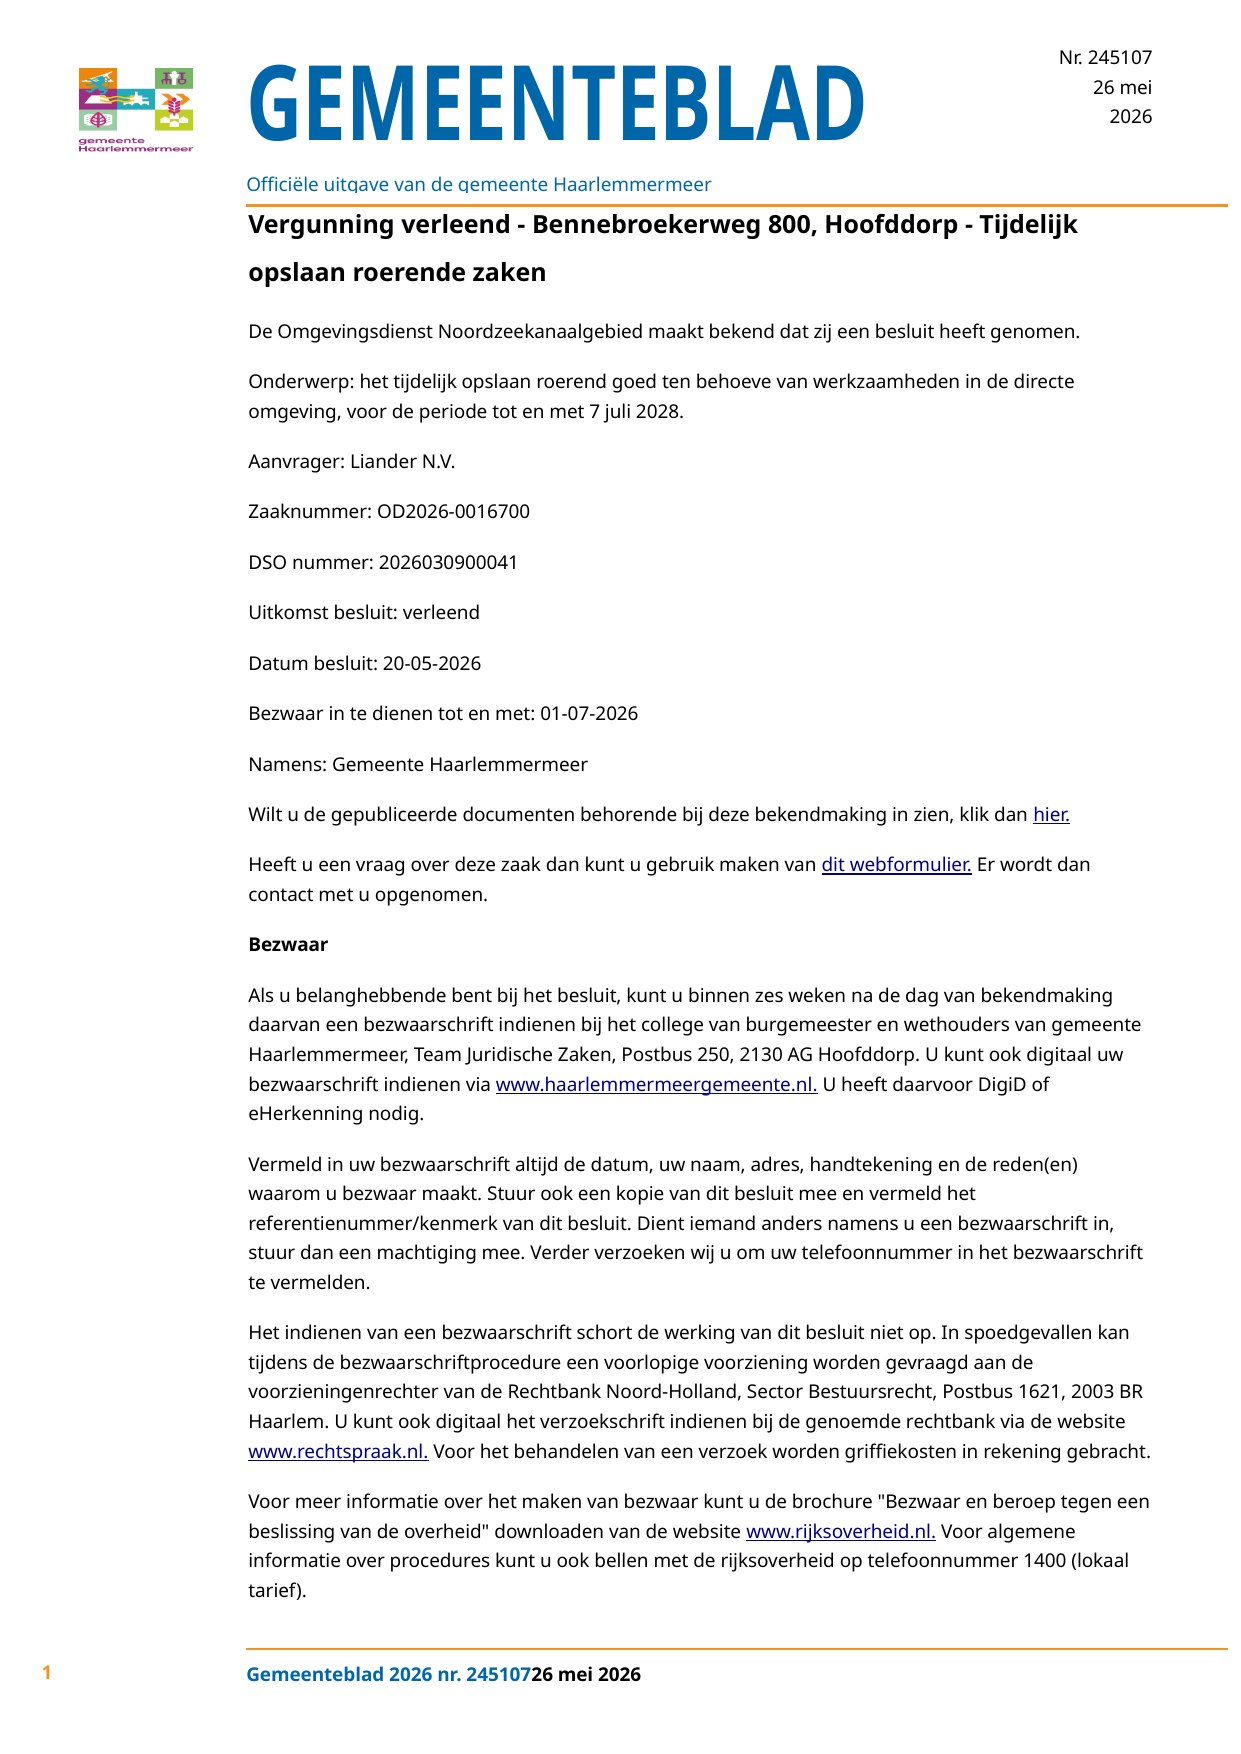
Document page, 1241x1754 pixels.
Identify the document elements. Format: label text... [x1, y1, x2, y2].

text DSO nummer: 2026030900041 [248, 549, 1152, 575]
text Bezwaar in te dienen tot en met: 01-07-2026 [248, 700, 1152, 726]
text Vergunning verleend - Bennebroekerweg 800, Hoofddorp - Tijdelijk opslaan roerende zaken [248, 207, 1152, 288]
text Uitkomst besluit: verleend [248, 599, 1152, 625]
text Bezwaar [248, 932, 1152, 957]
text Wilt u de gepubliceerde documenten behorende bij deze bekendmaking in zien, klik dan hier. [248, 801, 1152, 827]
text Zaaknummer: OD2026-0016700 [248, 499, 1152, 524]
text Als u belanghebbende bent bij het besluit, kunt u binnen zes weken na de dag van bekendmaking daarvan een bezwaarschrift indienen bij het college van burgemeester en wethouders van gemeente Haarlemmermeer, Team Juridische Zaken, Postbus 250, 2130 AG Hoofddorp. U kunt ook digitaal uw bezwaarschrift indienen via www.haarlemmermeergemeente.nl. U heeft daarvoor DigiD of eHerkenning nodig. [248, 982, 1152, 1126]
text Onderwerp: het tijdelijk opslaan roerend goed ten behoeve van werkzaamheden in de directe omgeving, voor de periode tot en met 7 juli 2028. [248, 368, 1152, 424]
text Aanvrager: Liander N.V. [248, 448, 1152, 474]
text Datum besluit: 20-05-2026 [248, 650, 1152, 676]
text Heeft u een vraag over deze zaak dan kunt u gebruik maken van dit webformulier. Er wordt dan contact met u opgenomen. [248, 852, 1152, 907]
text Namens: Gemeente Haarlemmermeer [248, 751, 1152, 777]
text De Omgevingsdienst Noordzeekanaalgebied maakt bekend dat zij een besluit heeft genomen. [248, 318, 1152, 344]
text Voor meer informatie over het maken van bezwaar kunt u de brochure "Bezwaar en beroep tegen een beslissing van de overheid" downloaden van de website www.rijksoverheid.nl. Voor algemene informatie over procedures kunt u ook bellen met de rijksoverheid op telefoonnummer 1400 (lokaal tarief). [248, 1488, 1152, 1603]
text Vermeld in uw bezwaarschrift altijd de datum, uw naam, adres, handtekening en de reden(en) waarom u bezwaar maakt. Stuur ook een kopie van dit besluit mee en vermeld het referentienummer/kenmerk van dit besluit. Dient iemand anders namens u een bezwaarschrift in, stuur dan een machtiging mee. Verder verzoeken wij u om uw telefoonnummer in het bezwaarschrift te vermelden. [248, 1151, 1152, 1295]
text Het indienen van een bezwaarschrift schort de werking van dit besluit niet op. In spoedgevallen kan tijdens de bezwaarschriftprocedure een voorlopige voorziening worden gevraagd aan de voorzieningenrechter van de Rechtbank Noord-Holland, Sector Bestuursrecht, Postbus 1621, 2003 BR Haarlem. U kunt ook digitaal het verzoekschrift indienen bij de genoemde rechtbank via de website www.rechtspraak.nl. Voor het behandelen van een verzoek worden griffiekosten in rekening gebracht. [248, 1319, 1152, 1464]
picture [41, 47, 231, 172]
